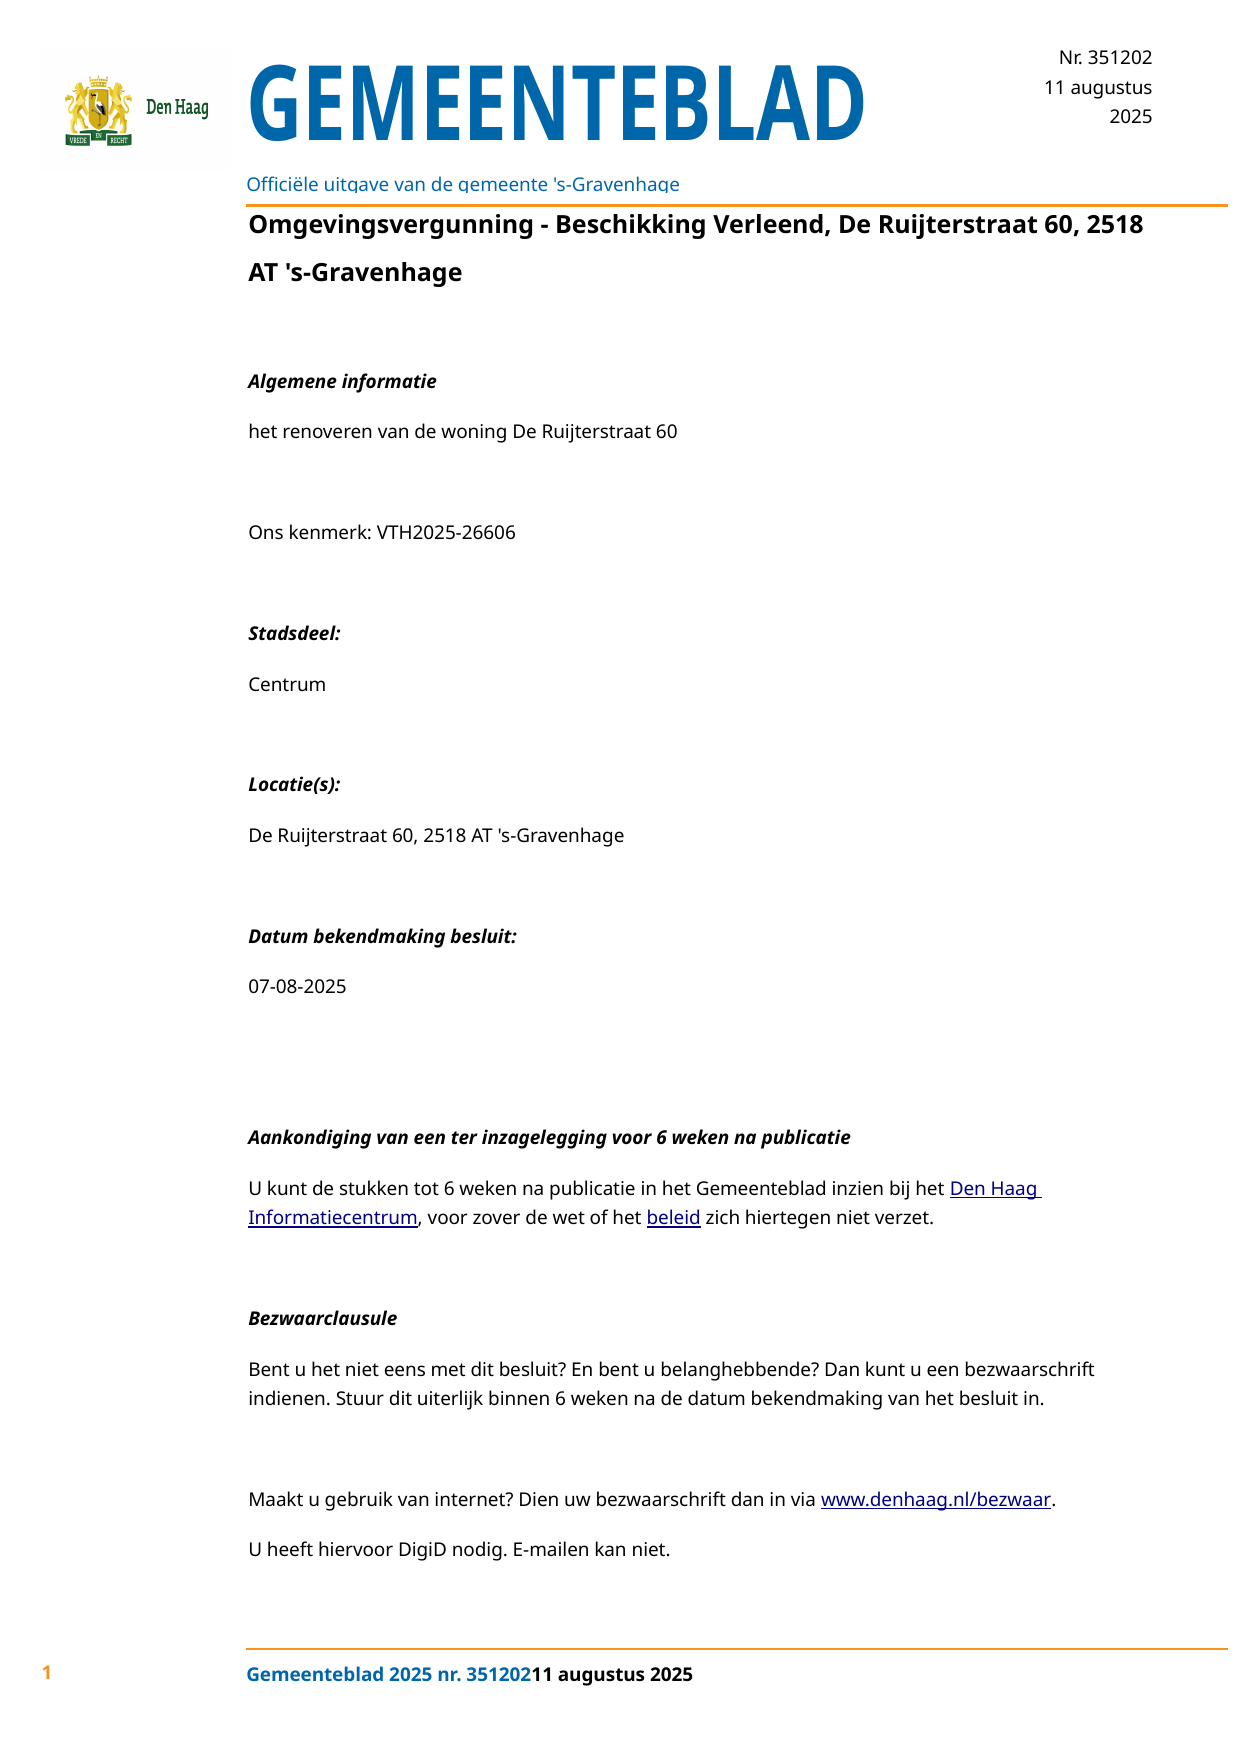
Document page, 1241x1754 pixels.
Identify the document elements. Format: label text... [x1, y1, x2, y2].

text Omgevingsvergunning - Beschikking Verleend, De Ruijterstraat 60, 2518 AT 's-Gravenhage [248, 207, 1152, 288]
text Locatie(s): [248, 772, 1152, 797]
text U kunt de stukken tot 6 weken na publicatie in het Gemeenteblad inzien bij het Den Haag Informatiecentrum, voor zover de wet of het beleid zich hiertegen niet verzet. [248, 1175, 1152, 1230]
text U heeft hiervoor DigiD nodig. E-mailen kan niet. [248, 1537, 1152, 1562]
text Bent u het niet eens met dit besluit? En bent u belanghebbende? Dan kunt u een bezwaarschrift indienen. Stuur dit uiterlijk binnen 6 weken na de datum bekendmaking van het besluit in. [248, 1356, 1152, 1411]
text Stadsdeel: [248, 620, 1152, 646]
text Algemene informatie [248, 368, 1152, 394]
text Aankondiging van een ter inzagelegging voor 6 weken na publicatie [248, 1124, 1152, 1150]
text De Ruijterstraat 60, 2518 AT 's-Gravenhage [248, 822, 1152, 848]
text Ons kenmerk: VTH2025-26606 [248, 519, 1152, 545]
text Bezwaarclausule [248, 1305, 1152, 1331]
text Datum bekendmaking besluit: [248, 923, 1152, 949]
text 07-08-2025 [248, 973, 1152, 999]
text Maakt u gebruik van internet? Dien uw bezwaarschrift dan in via www.denhaag.nl/bezwaar. [248, 1486, 1152, 1512]
picture [41, 47, 231, 172]
text Centrum [248, 671, 1152, 697]
text het renoveren van de woning De Ruijterstraat 60 [248, 419, 1152, 444]
